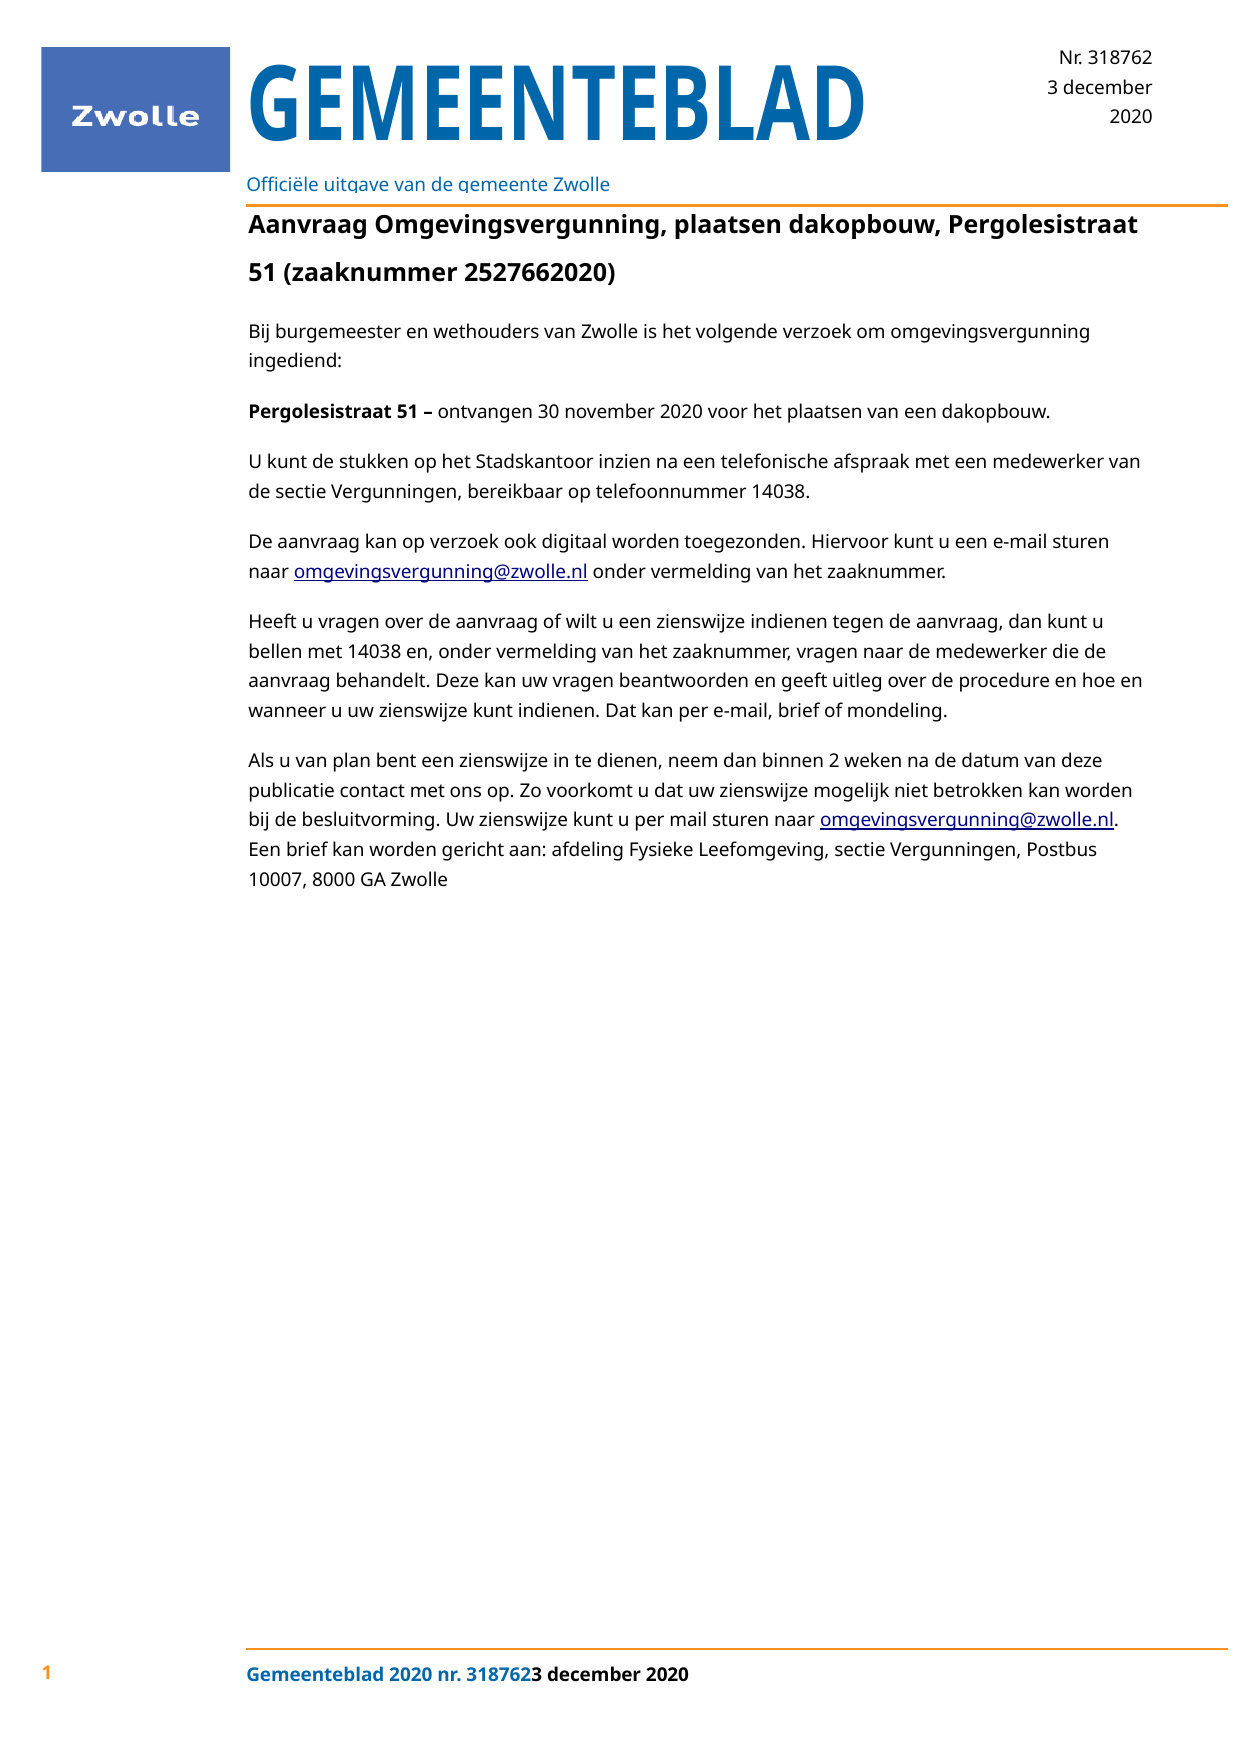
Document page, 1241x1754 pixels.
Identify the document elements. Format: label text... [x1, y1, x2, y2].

text De aanvraag kan op verzoek ook digitaal worden toegezonden. Hiervoor kunt u een e-mail sturen naar omgevingsvergunning@zwolle.nl onder vermelding van het zaaknummer. [248, 528, 1152, 584]
text Heeft u vragen over de aanvraag of wilt u een zienswijze indienen tegen de aanvraag, dan kunt u bellen met 14038 en, onder vermelding van het zaaknummer, vragen naar de medewerker die de aanvraag behandelt. Deze kan uw vragen beantwoorden en geeft uitleg over de procedure en hoe en wanneer u uw zienswijze kunt indienen. Dat kan per e-mail, brief of mondeling. [248, 608, 1152, 723]
text Als u van plan bent een zienswijze in te dienen, neem dan binnen 2 weken na de datum van deze publicatie contact met ons op. Zo voorkomt u dat uw zienswijze mogelijk niet betrokken kan worden bij de besluitvorming. Uw zienswijze kunt u per mail sturen naar omgevingsvergunning@zwolle.nl. Een brief kan worden gericht aan: afdeling Fysieke Leefomgeving, sectie Vergunningen, Postbus 10007, 8000 GA Zwolle [248, 747, 1152, 892]
text Pergolesistraat 51 – ontvangen 30 november 2020 voor het plaatsen van een dakopbouw. [248, 398, 1152, 424]
picture [41, 47, 231, 172]
text U kunt de stukken op het Stadskantoor inzien na een telefonische afspraak met een medewerker van de sectie Vergunningen, bereikbaar op telefoonnummer 14038. [248, 448, 1152, 504]
text Aanvraag Omgevingsvergunning, plaatsen dakopbouw, Pergolesistraat 51 (zaaknummer 2527662020) [248, 207, 1152, 288]
text Bij burgemeester en wethouders van Zwolle is het volgende verzoek om omgevingsvergunning ingediend: [248, 318, 1152, 373]
